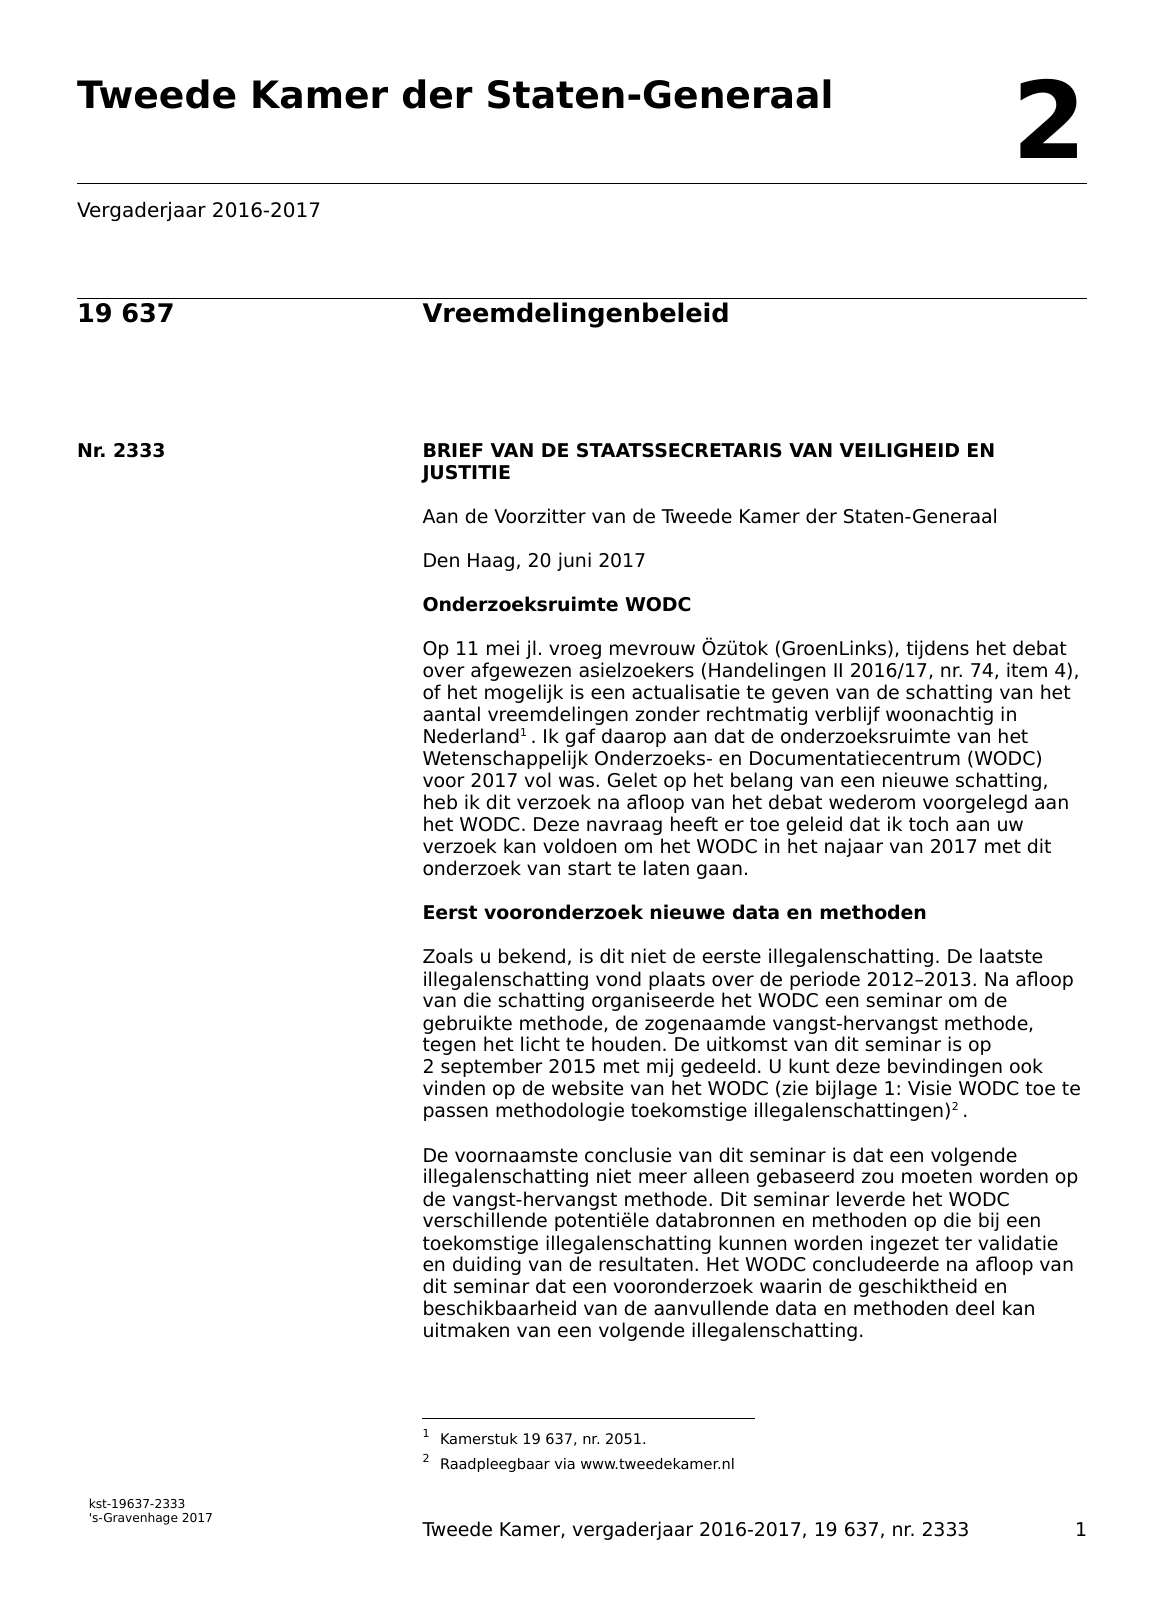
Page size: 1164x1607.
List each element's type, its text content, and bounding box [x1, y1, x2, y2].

subtitle 19 637 Vreemdelingenbeleid [77, 299, 1087, 329]
text Op 11 mei jl. vroeg mevrouw Özütok (GroenLinks), tijdens het debat over afgewezen asielzoekers (Handelingen II 2016/17, nr. 74, item 4), of het mogelijk is een actualisatie te geven van de schatting van het aantal vreemdelingen zonder rechtmatig verblijf woonachtig in Nederland. Ik gaf daarop aan dat de onderzoeksruimte van het Wetenschappelijk Onderzoeks- en Documentatiecentrum (WODC) voor 2017 vol was. Gelet op het belang van een nieuwe schatting, heb ik dit verzoek na afloop van het debat wederom voorgelegd aan het WODC. Deze navraag heeft er toe geleid dat ik toch aan uw verzoek kan voldoen om het WODC in het najaar van 2017 met dit onderzoek van start te laten gaan. [422, 638, 1087, 880]
text Kamerstuk 19 637, nr. 2051. [422, 1427, 1087, 1449]
subtitle Onderzoeksruimte WODC [422, 594, 1087, 616]
text Den Haag, 20 juni 2017 [422, 550, 1087, 572]
text Zoals u bekend, is dit niet de eerste illegalenschatting. De laatste illegalenschatting vond plaats over de periode 2012–2013. Na afloop van die schatting organiseerde het WODC een seminar om de gebruikte methode, de zogenaamde vangst-hervangst methode, tegen het licht te houden. De uitkomst van dit seminar is op 2 september 2015 met mij gedeeld. U kunt deze bevindingen ook vinden op de website van het WODC (zie bijlage 1: Visie WODC toe te passen methodologie toekomstige illegalenschattingen). [422, 946, 1087, 1122]
subtitle Nr. 2333 BRIEF VAN DE STAATSSECRETARIS VAN VEILIGHEID EN JUSTITIE [77, 440, 1087, 484]
table_header 2 [886, 59, 1087, 183]
text Aan de Voorzitter van de Tweede Kamer der Staten-Generaal [422, 506, 1087, 528]
text 's-Gravenhage 2017 [88, 1511, 323, 1525]
table_header Tweede Kamer der Staten-Generaal [77, 59, 886, 183]
text kst-19637-2333 [88, 1497, 323, 1511]
table_cell Vergaderjaar 2016-2017 [77, 184, 1087, 298]
text De voornaamste conclusie van dit seminar is dat een volgende illegalenschatting niet meer alleen gebaseerd zou moeten worden op de vangst-hervangst methode. Dit seminar leverde het WODC verschillende potentiële databronnen en methoden op die bij een toekomstige illegalenschatting kunnen worden ingezet ter validatie en duiding van de resultaten. Het WODC concludeerde na afloop van dit seminar dat een vooronderzoek waarin de geschiktheid en beschikbaarheid van de aanvullende data en methoden deel kan uitmaken van een volgende illegalenschatting. [422, 1144, 1087, 1342]
subtitle Eerst vooronderzoek nieuwe data en methoden [422, 902, 1087, 924]
text Raadpleegbaar via www.tweedekamer.nl [422, 1452, 1087, 1474]
